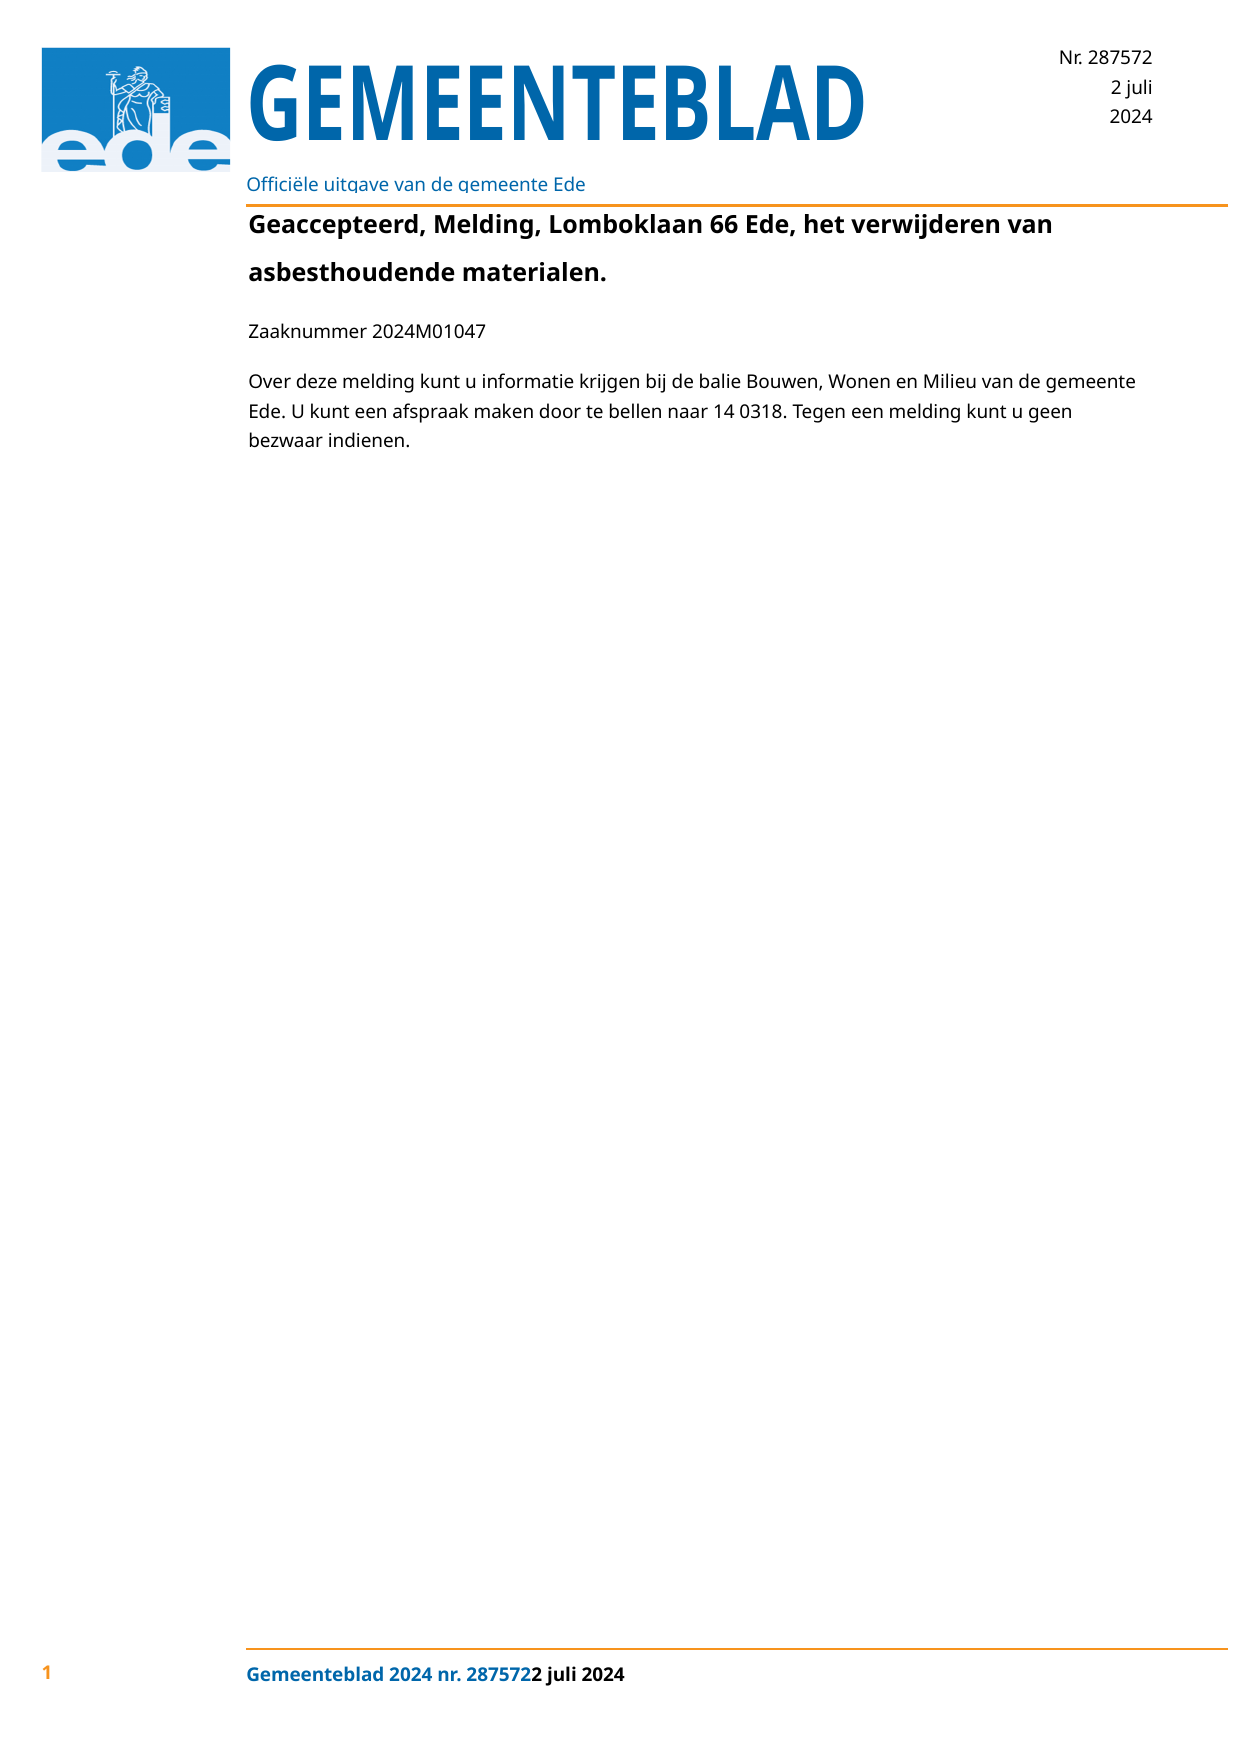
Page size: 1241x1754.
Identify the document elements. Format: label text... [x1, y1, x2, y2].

picture [41, 47, 231, 172]
text Zaaknummer 2024M01047 [248, 318, 1152, 344]
text Over deze melding kunt u informatie krijgen bij de balie Bouwen, Wonen en Milieu van de gemeente Ede. U kunt een afspraak maken door te bellen naar 14 0318. Tegen een melding kunt u geen bezwaar indienen. [248, 368, 1152, 453]
text Geaccepteerd, Melding, Lomboklaan 66 Ede, het verwijderen van asbesthoudende materialen. [248, 207, 1152, 288]
